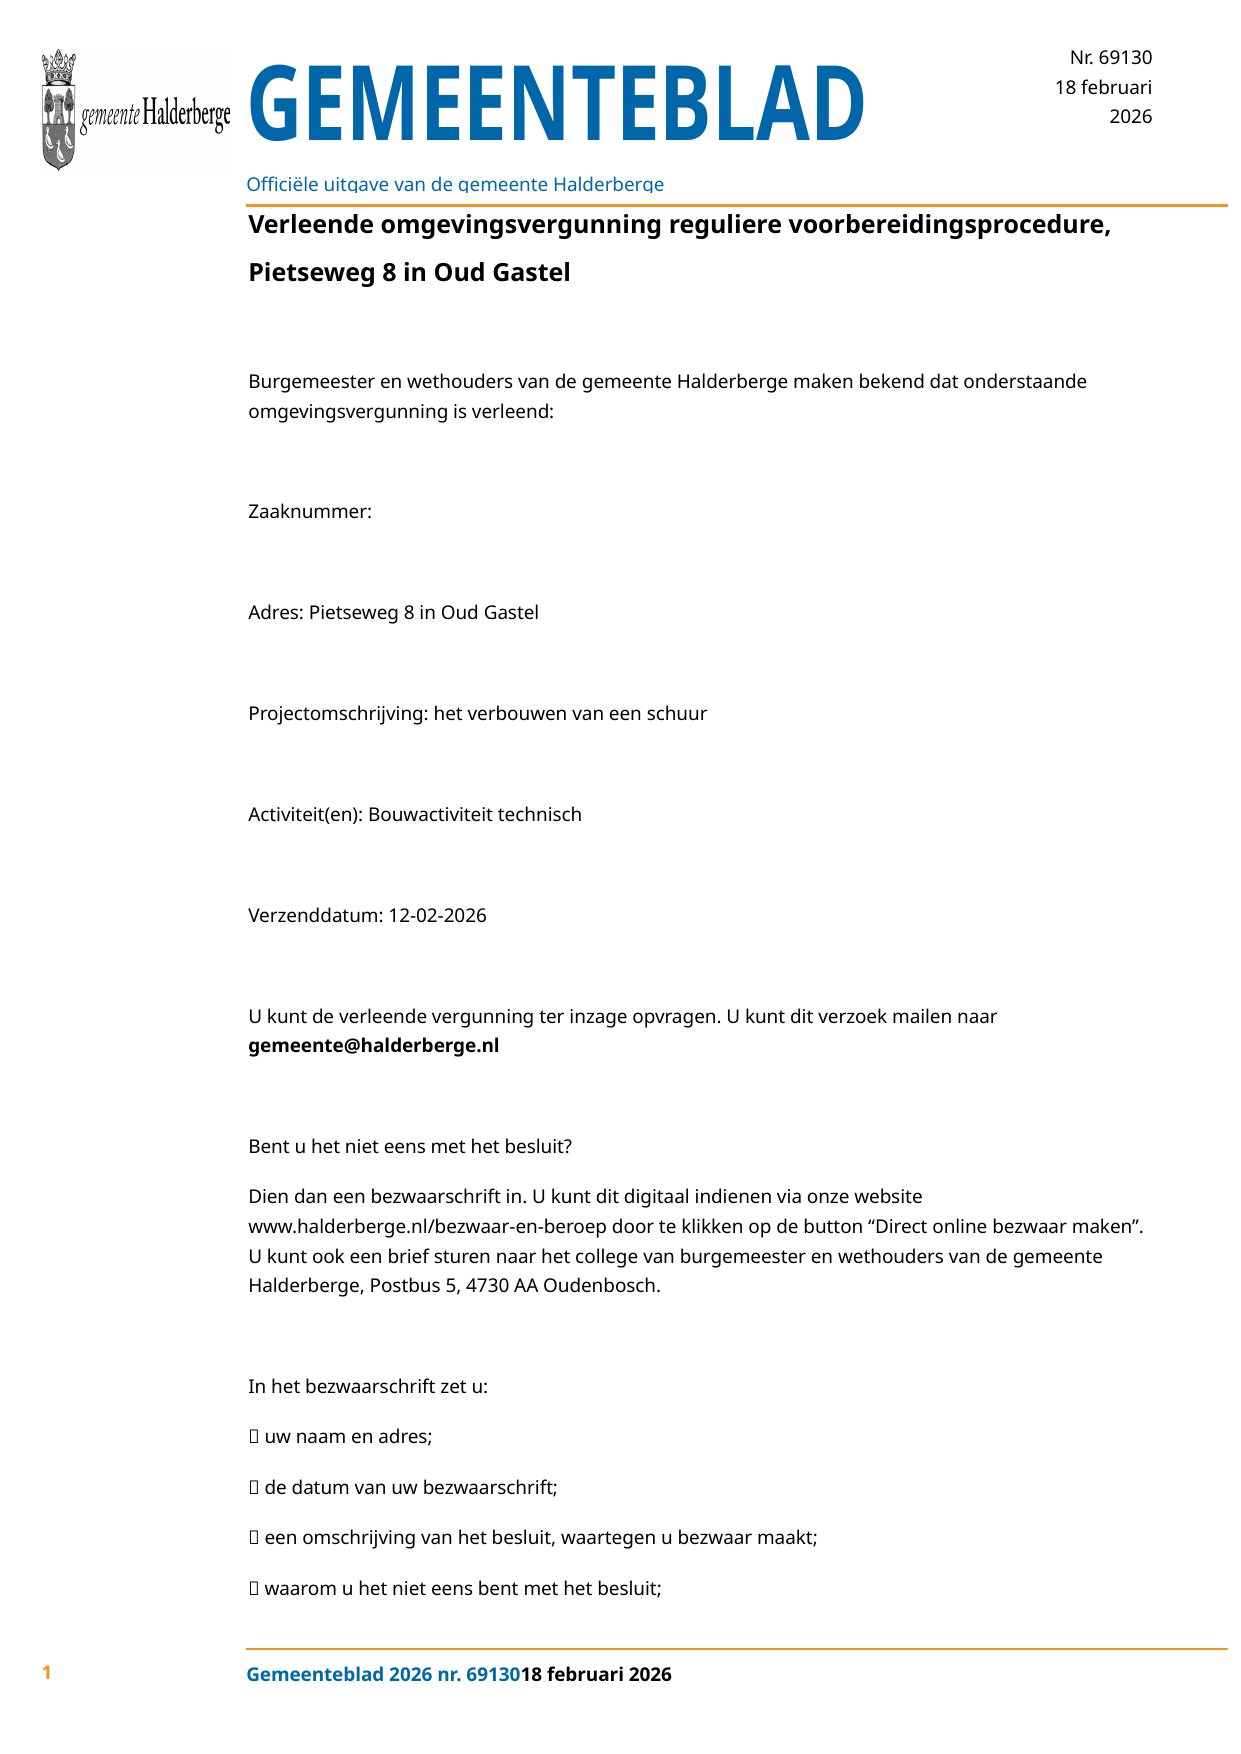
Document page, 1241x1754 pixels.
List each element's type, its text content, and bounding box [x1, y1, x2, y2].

text Activiteit(en): Bouwactiviteit technisch [248, 801, 1152, 827]
text  de datum van uw bezwaarschrift; [248, 1474, 1152, 1500]
text Bent u het niet eens met het besluit? [248, 1133, 1152, 1159]
text Burgemeester en wethouders van de gemeente Halderberge maken bekend dat onderstaande omgevingsvergunning is verleend: [248, 368, 1152, 424]
text Adres: Pietseweg 8 in Oud Gastel [248, 599, 1152, 625]
text Verzenddatum: 12-02-2026 [248, 902, 1152, 928]
text Zaaknummer: [248, 499, 1152, 524]
text Verleende omgevingsvergunning reguliere voorbereidingsprocedure, Pietseweg 8 in Oud Gastel [248, 207, 1152, 288]
picture [41, 47, 231, 172]
text Projectomschrijving: het verbouwen van een schuur [248, 700, 1152, 726]
text  een omschrijving van het besluit, waartegen u bezwaar maakt; [248, 1524, 1152, 1550]
text In het bezwaarschrift zet u: [248, 1373, 1152, 1399]
text U kunt de verleende vergunning ter inzage opvragen. U kunt dit verzoek mailen naar gemeente@halderberge.nl [248, 1003, 1152, 1058]
text Dien dan een bezwaarschrift in. U kunt dit digitaal indienen via onze website www.halderberge.nl/bezwaar-en-beroep door te klikken op de button “Direct online bezwaar maken”. U kunt ook een brief sturen naar het college van burgemeester en wethouders van de gemeente Halderberge, Postbus 5, 4730 AA Oudenbosch. [248, 1184, 1152, 1298]
text  waarom u het niet eens bent met het besluit; [248, 1575, 1152, 1601]
text  uw naam en adres; [248, 1424, 1152, 1449]
